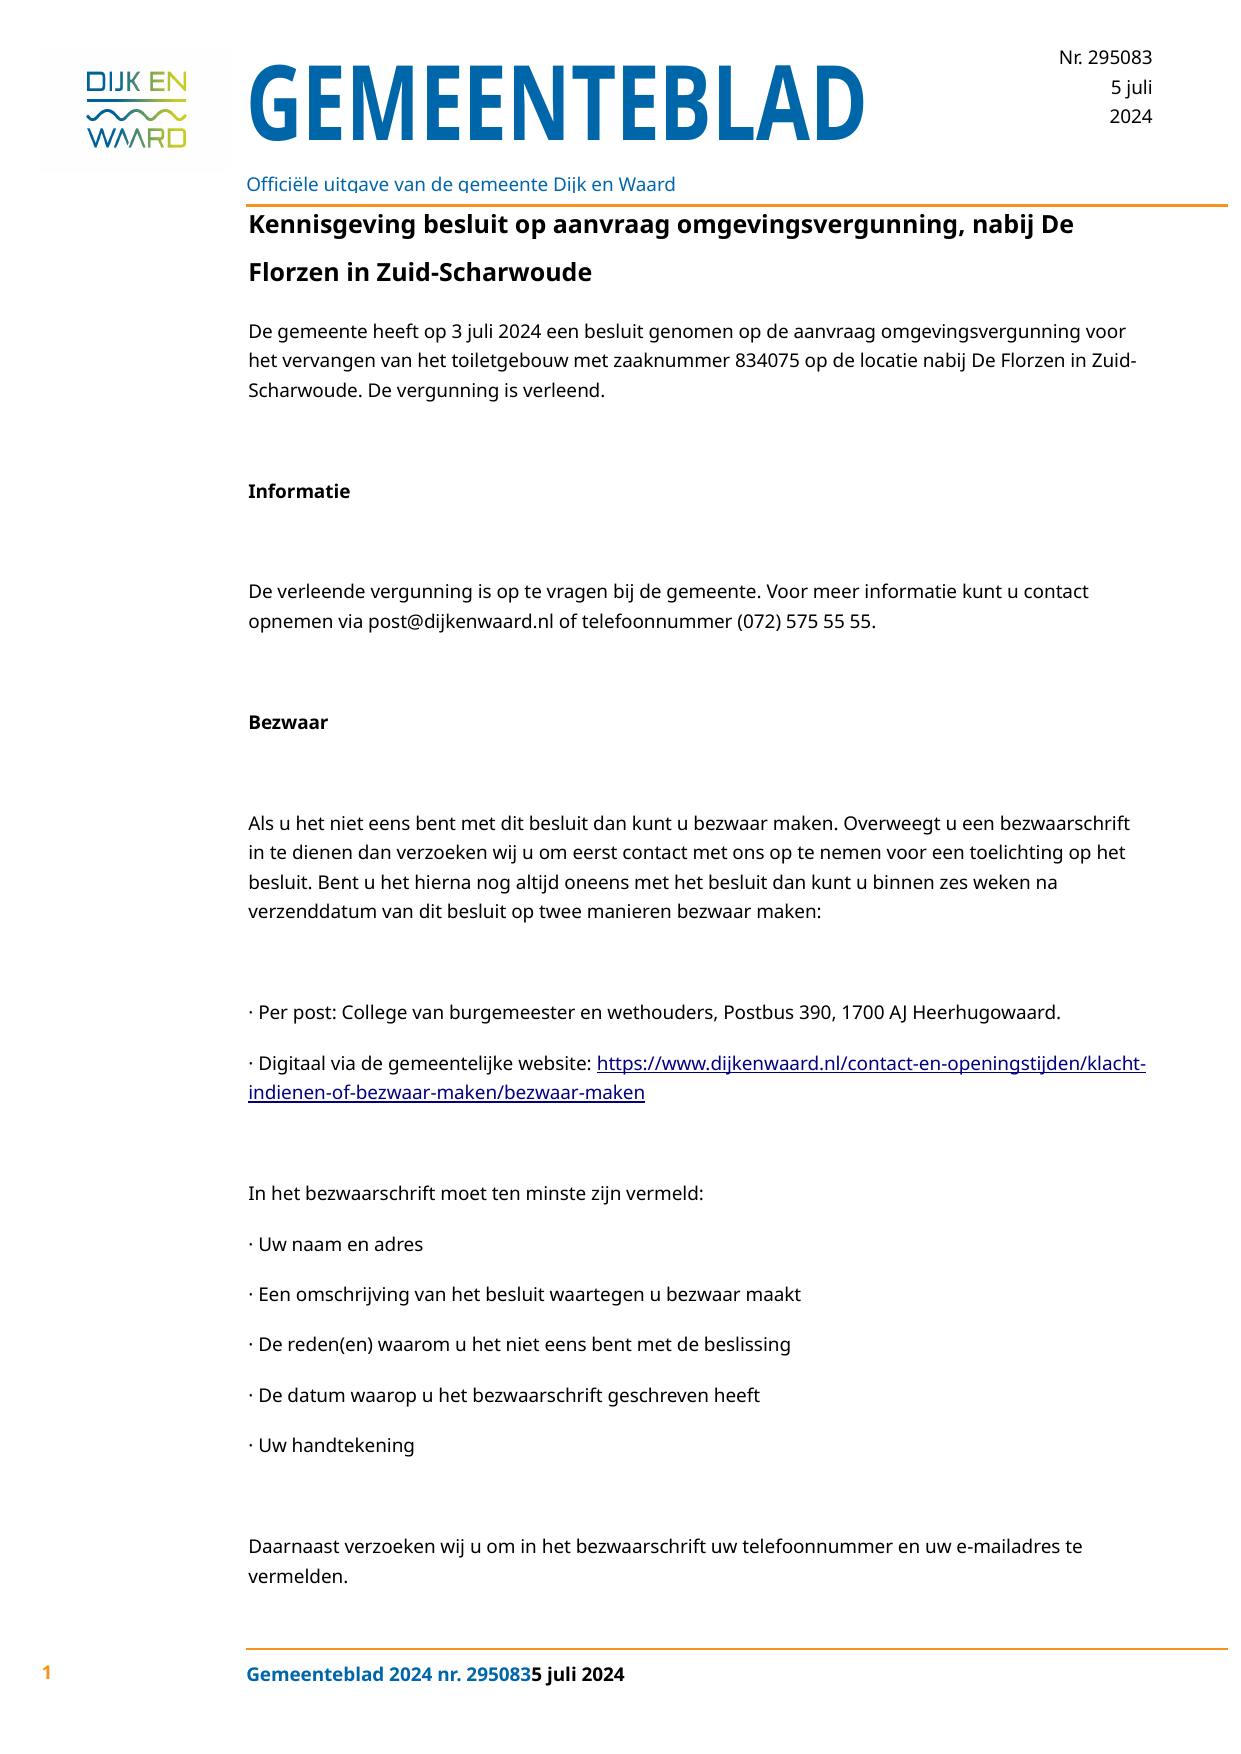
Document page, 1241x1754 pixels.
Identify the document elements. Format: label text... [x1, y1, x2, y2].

text Als u het niet eens bent met dit besluit dan kunt u bezwaar maken. Overweegt u een bezwaarschrift in te dienen dan verzoeken wij u om eerst contact met ons op te nemen voor een toelichting op het besluit. Bent u het hierna nog altijd oneens met het besluit dan kunt u binnen zes weken na verzenddatum van dit besluit op twee manieren bezwaar maken: [248, 810, 1152, 924]
text · Per post: College van burgemeester en wethouders, Postbus 390, 1700 AJ Heerhugowaard. [248, 999, 1152, 1025]
text Informatie [248, 478, 1152, 504]
text · Uw naam en adres [248, 1231, 1152, 1257]
text Daarnaast verzoeken wij u om in het bezwaarschrift uw telefoonnummer en uw e-mailadres te vermelden. [248, 1533, 1152, 1589]
text · De datum waarop u het bezwaarschrift geschreven heeft [248, 1382, 1152, 1408]
text Kennisgeving besluit op aanvraag omgevingsvergunning, nabij De Florzen in Zuid-Scharwoude [248, 207, 1152, 288]
text De verleende vergunning is op te vragen bij de gemeente. Voor meer informatie kunt u contact opnemen via post@dijkenwaard.nl of telefoonnummer (072) 575 55 55. [248, 579, 1152, 634]
text · Een omschrijving van het besluit waartegen u bezwaar maakt [248, 1281, 1152, 1307]
text Bezwaar [248, 709, 1152, 735]
text · Digitaal via de gemeentelijke website: https://www.dijkenwaard.nl/contact-en-openingstijden/klacht-indienen-of-bezwaar-maken/bezwaar-maken [248, 1050, 1152, 1105]
text In het bezwaarschrift moet ten minste zijn vermeld: [248, 1180, 1152, 1206]
text De gemeente heeft op 3 juli 2024 een besluit genomen op de aanvraag omgevingsvergunning voor het vervangen van het toiletgebouw met zaaknummer 834075 op de locatie nabij De Florzen in Zuid-Scharwoude. De vergunning is verleend. [248, 318, 1152, 403]
text · De reden(en) waarom u het niet eens bent met de beslissing [248, 1332, 1152, 1357]
text · Uw handtekening [248, 1432, 1152, 1458]
picture [41, 47, 231, 172]
